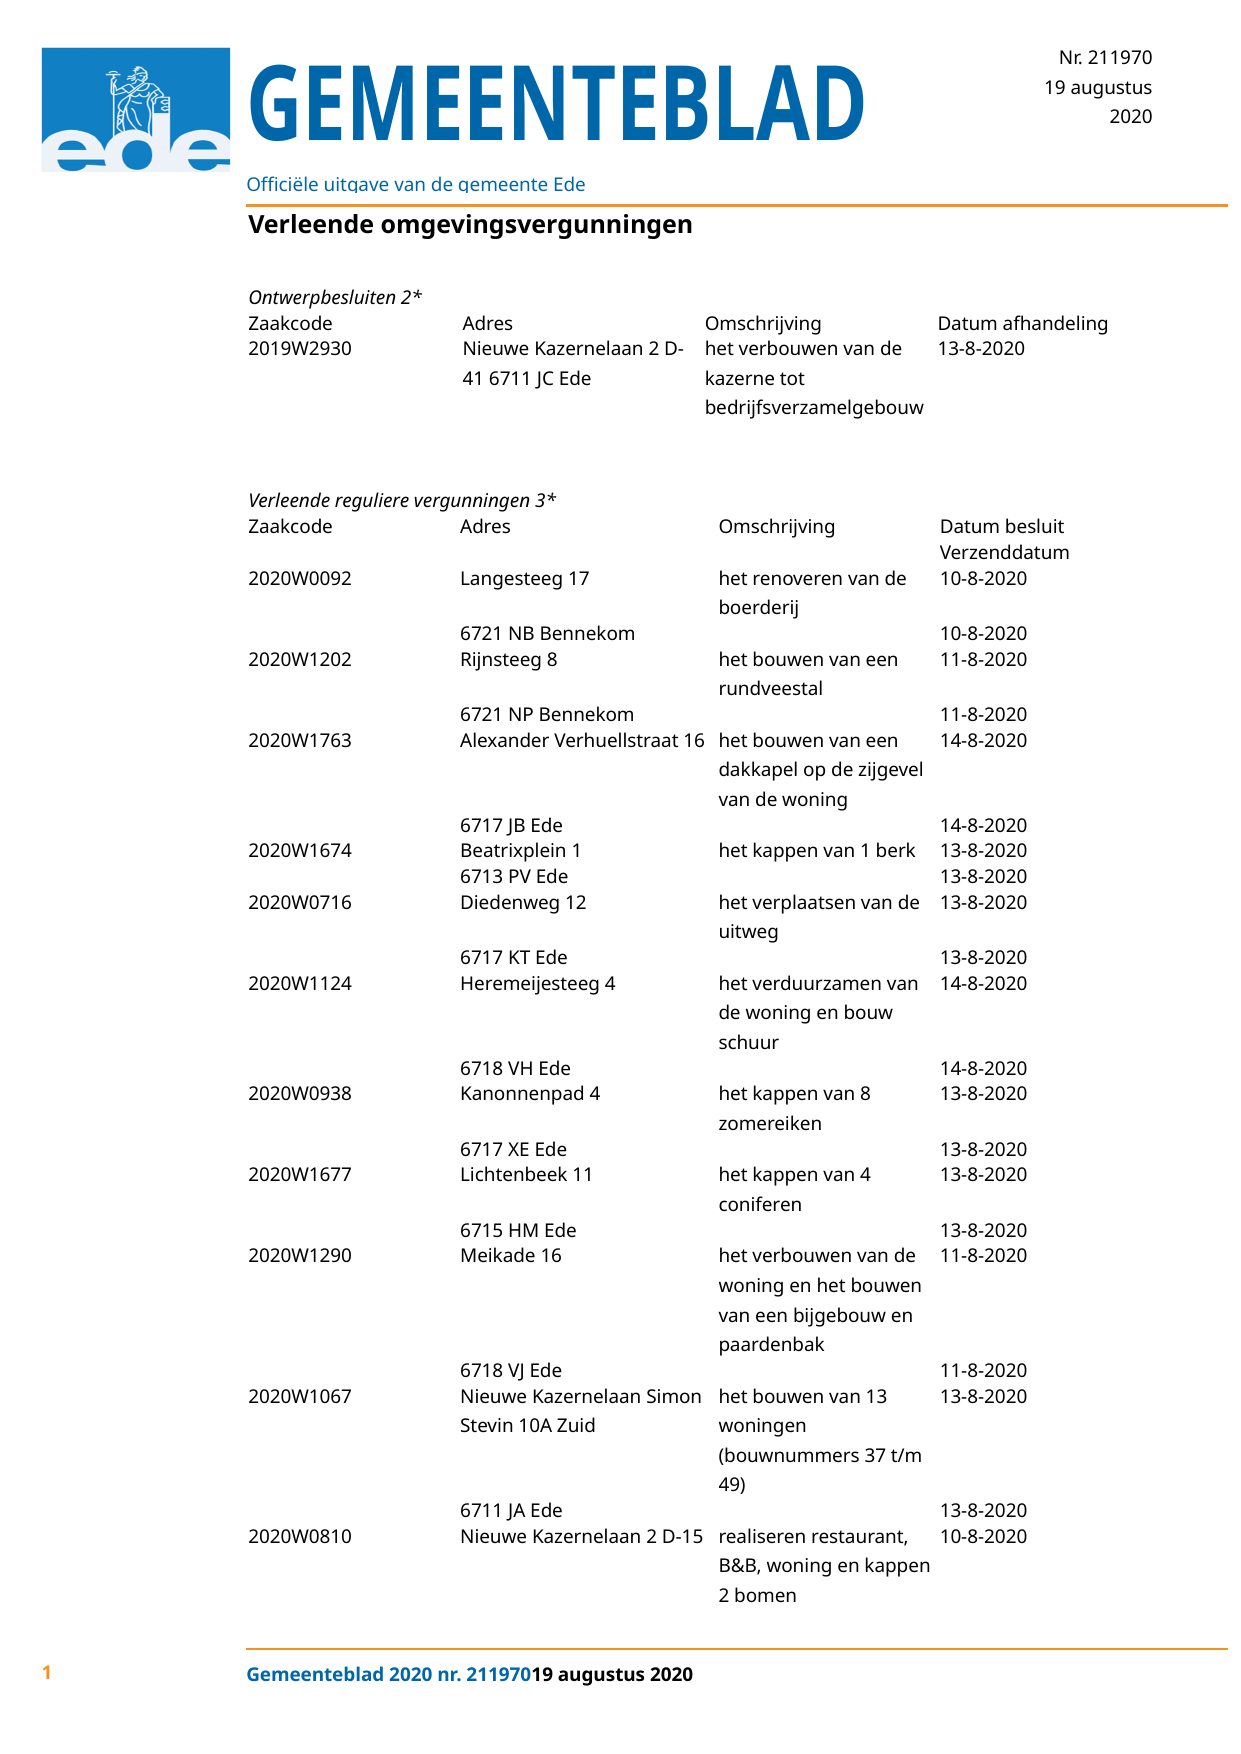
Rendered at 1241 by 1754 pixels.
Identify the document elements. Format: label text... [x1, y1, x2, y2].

table_cell 14-8-2020 [940, 1055, 1152, 1081]
table_cell 2020W1674 [248, 838, 460, 863]
table_cell Meikade 16 [460, 1243, 718, 1357]
table_cell 11-8-2020 [940, 1243, 1152, 1357]
table_header Zaakcode [248, 310, 462, 335]
table_cell 6717 XE Ede [460, 1136, 718, 1162]
table_cell 13-8-2020 [940, 1162, 1152, 1217]
table_cell 6717 JB Ede [460, 812, 718, 837]
table_cell [248, 701, 460, 727]
table_cell 10-8-2020 [940, 565, 1152, 620]
table_cell 13-8-2020 [940, 1498, 1152, 1523]
table_cell 13-8-2020 [940, 838, 1152, 863]
table_cell het verbouwen van de woning en het bouwen van een bijgebouw en paardenbak [718, 1243, 939, 1357]
table_cell [718, 1055, 939, 1081]
table_cell 10-8-2020 [940, 1523, 1152, 1608]
table_cell het bouwen van een rundveestal [718, 646, 939, 701]
table_cell het kappen van 4 coniferen [718, 1162, 939, 1217]
table_cell [718, 1217, 939, 1243]
table_cell 6715 HM Ede [460, 1217, 718, 1243]
table_cell 13-8-2020 [940, 944, 1152, 970]
table_cell 6717 KT Ede [460, 944, 718, 970]
table_header Omschrijving [705, 310, 937, 335]
table_cell 10-8-2020 [940, 620, 1152, 646]
table_cell Nieuwe Kazernelaan 2 D-15 [460, 1523, 718, 1608]
table_cell Lichtenbeek 11 [460, 1162, 718, 1217]
table_cell 11-8-2020 [940, 646, 1152, 701]
table_cell 11-8-2020 [940, 701, 1152, 727]
table_cell [248, 1136, 460, 1162]
table_cell 6721 NP Bennekom [460, 701, 718, 727]
table_cell het bouwen van een dakkapel op de zijgevel van de woning [718, 727, 939, 812]
table_cell 6711 JA Ede [460, 1498, 718, 1523]
table_cell 2020W1677 [248, 1162, 460, 1217]
table_cell het verbouwen van de kazerne tot bedrijfsverzamelgebouw [705, 335, 937, 420]
table_cell het verduurzamen van de woning en bouw schuur [718, 970, 939, 1055]
table_cell 2020W0810 [248, 1523, 460, 1608]
text Verleende reguliere vergunningen 3* [248, 487, 1152, 513]
table_cell Alexander Verhuellstraat 16 [460, 727, 718, 812]
table_cell [248, 812, 460, 837]
table_header Datum besluit [940, 513, 1152, 539]
table_cell 2020W1202 [248, 646, 460, 701]
table_cell [718, 812, 939, 837]
table_cell het bouwen van 13 woningen (bouwnummers 37 t/m 49) [718, 1383, 939, 1497]
table_cell Langesteeg 17 [460, 565, 718, 620]
table_cell Nieuwe Kazernelaan 2 D-41 6711 JC Ede [462, 335, 704, 420]
table_cell 2020W1067 [248, 1383, 460, 1497]
table_cell realiseren restaurant, B&B, woning en kappen 2 bomen [718, 1523, 939, 1608]
table_cell Nieuwe Kazernelaan Simon Stevin 10A Zuid [460, 1383, 718, 1497]
table_cell Verzenddatum [940, 539, 1152, 565]
table_cell [248, 539, 460, 565]
table_cell Beatrixplein 1 [460, 838, 718, 863]
table_cell 2020W1124 [248, 970, 460, 1055]
table_cell [248, 1217, 460, 1243]
table_cell 2020W1763 [248, 727, 460, 812]
table_cell 2020W0092 [248, 565, 460, 620]
table_cell 6718 VJ Ede [460, 1357, 718, 1383]
table_header Zaakcode [248, 513, 460, 539]
table_cell [460, 539, 718, 565]
table_cell 13-8-2020 [940, 1383, 1152, 1497]
table_cell 2019W2930 [248, 335, 462, 420]
table_cell 2020W1290 [248, 1243, 460, 1357]
table_cell 11-8-2020 [940, 1357, 1152, 1383]
table_cell Kanonnenpad 4 [460, 1081, 718, 1136]
table_cell het kappen van 8 zomereiken [718, 1081, 939, 1136]
table_cell 6721 NB Bennekom [460, 620, 718, 646]
table_cell het verplaatsen van de uitweg [718, 889, 939, 944]
text Ontwerpbesluiten 2* [248, 284, 1152, 309]
table_cell [718, 1357, 939, 1383]
table_cell [718, 539, 939, 565]
table_cell Heremeijesteeg 4 [460, 970, 718, 1055]
table_cell [718, 620, 939, 646]
text Verleende omgevingsvergunningen [248, 207, 1152, 241]
table_cell [248, 620, 460, 646]
table_cell [248, 863, 460, 889]
table_cell [718, 1498, 939, 1523]
table_cell 13-8-2020 [940, 1081, 1152, 1136]
table_cell 2020W0716 [248, 889, 460, 944]
table_cell [718, 944, 939, 970]
table_header Omschrijving [718, 513, 939, 539]
table_cell [718, 701, 939, 727]
table_cell het kappen van 1 berk [718, 838, 939, 863]
table_cell 2020W0938 [248, 1081, 460, 1136]
table_cell 13-8-2020 [940, 889, 1152, 944]
table_cell 14-8-2020 [940, 970, 1152, 1055]
table_cell [248, 944, 460, 970]
table_cell 13-8-2020 [937, 335, 1152, 420]
picture [41, 47, 231, 172]
table_cell [718, 863, 939, 889]
table_cell 6718 VH Ede [460, 1055, 718, 1081]
table_header Adres [460, 513, 718, 539]
table_cell [248, 1055, 460, 1081]
table_cell 6713 PV Ede [460, 863, 718, 889]
table_header Adres [462, 310, 704, 335]
table_cell 13-8-2020 [940, 1217, 1152, 1243]
table_cell [248, 1498, 460, 1523]
table_cell het renoveren van de boerderij [718, 565, 939, 620]
table_header Datum afhandeling [937, 310, 1152, 335]
table_cell 13-8-2020 [940, 863, 1152, 889]
table_cell 14-8-2020 [940, 727, 1152, 812]
table_cell 13-8-2020 [940, 1136, 1152, 1162]
table_cell [718, 1136, 939, 1162]
table_cell Diedenweg 12 [460, 889, 718, 944]
table_cell 14-8-2020 [940, 812, 1152, 837]
table_cell [248, 1357, 460, 1383]
table_cell Rijnsteeg 8 [460, 646, 718, 701]
